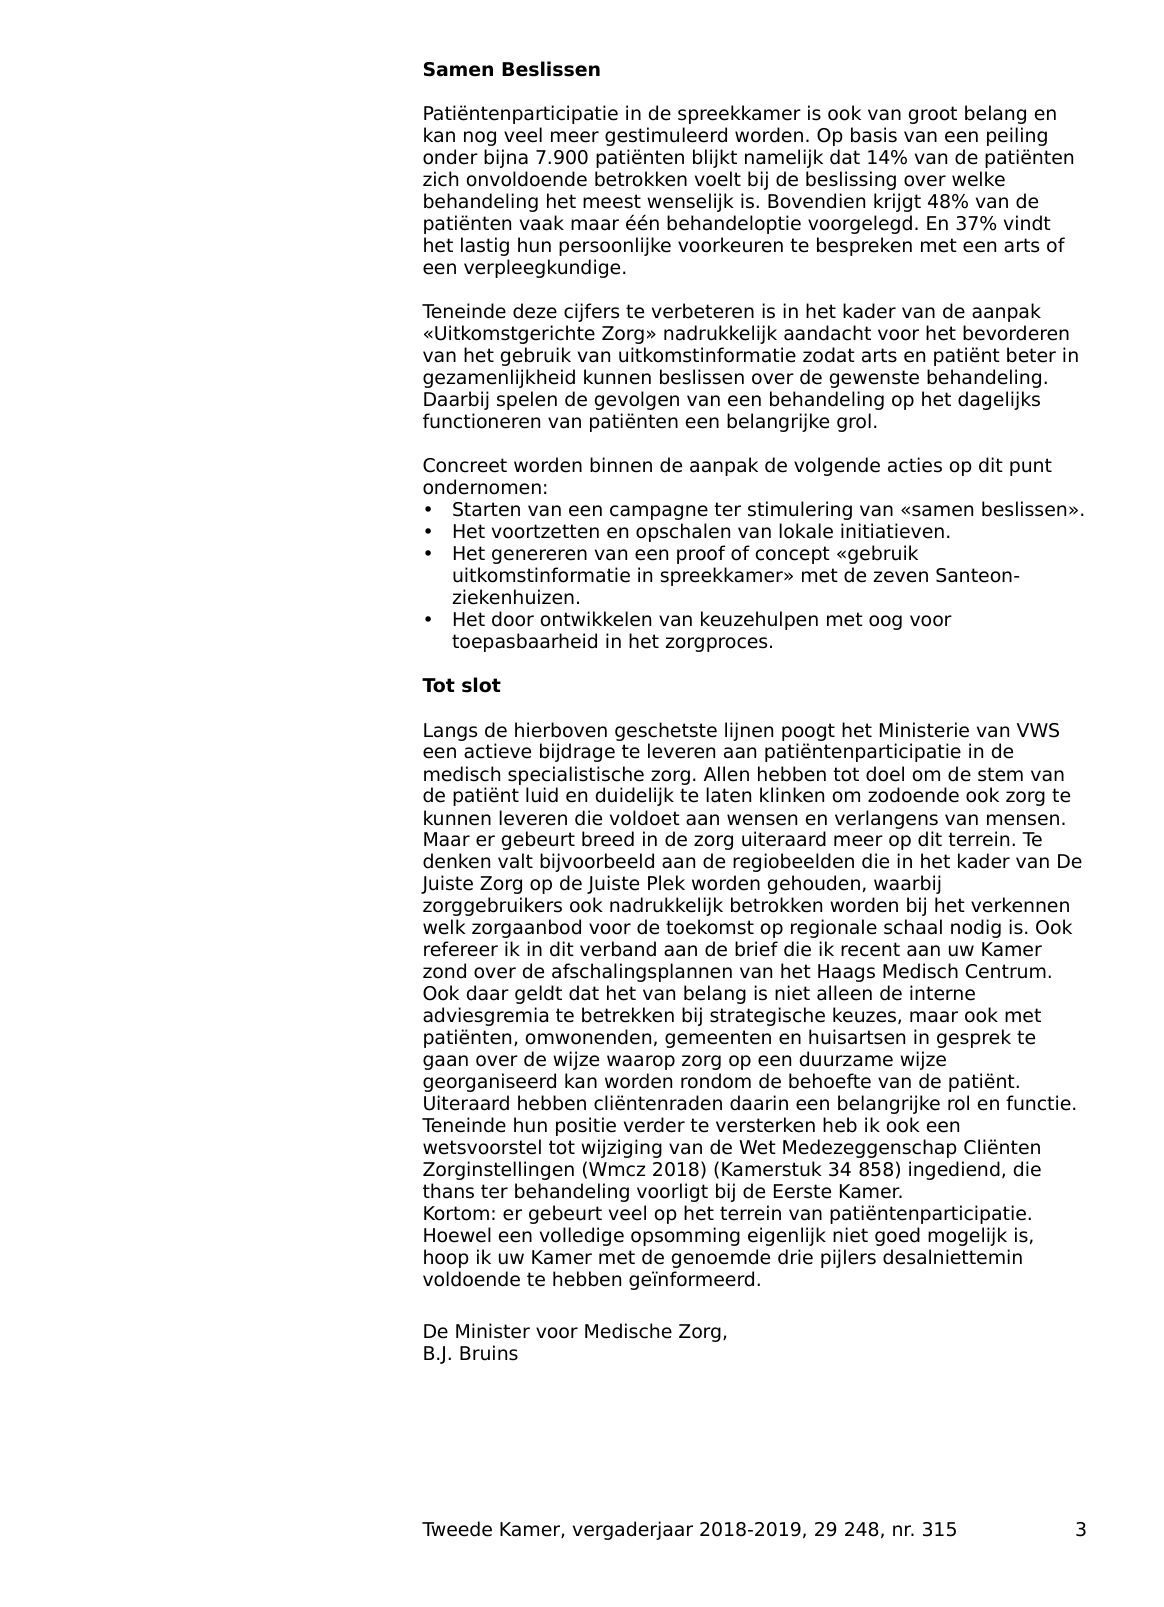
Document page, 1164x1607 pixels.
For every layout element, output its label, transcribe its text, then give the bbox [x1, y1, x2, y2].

text • Het door ontwikkelen van keuzehulpen met oog voor toepasbaarheid in het zorgproces. [422, 609, 1087, 653]
text Langs de hierboven geschetste lijnen poogt het Ministerie van VWS een actieve bijdrage te leveren aan patiëntenparticipatie in de medisch specialistische zorg. Allen hebben tot doel om de stem van de patiënt luid en duidelijk te laten klinken om zodoende ook zorg te kunnen leveren die voldoet aan wensen en verlangens van mensen. Maar er gebeurt breed in de zorg uiteraard meer op dit terrein. Te denken valt bijvoorbeeld aan de regiobeelden die in het kader van De Juiste Zorg op de Juiste Plek worden gehouden, waarbij zorggebruikers ook nadrukkelijk betrokken worden bij het verkennen welk zorgaanbod voor de toekomst op regionale schaal nodig is. Ook refereer ik in dit verband aan de brief die ik recent aan uw Kamer zond over de afschalingsplannen van het Haags Medisch Centrum. Ook daar geldt dat het van belang is niet alleen de interne adviesgremia te betrekken bij strategische keuzes, maar ook met patiënten, omwonenden, gemeenten en huisartsen in gesprek te gaan over de wijze waarop zorg op een duurzame wijze georganiseerd kan worden rondom de behoefte van de patiënt. Uiteraard hebben cliëntenraden daarin een belangrijke rol en functie. Teneinde hun positie verder te versterken heb ik ook een wetsvoorstel tot wijziging van de Wet Medezeggenschap Cliënten Zorginstellingen (Wmcz 2018) (Kamerstuk 34 858) ingediend, die thans ter behandeling voorligt bij de Eerste Kamer. [422, 719, 1087, 1203]
text • Het genereren van een proof of concept «gebruik uitkomstinformatie in spreekkamer» met de zeven Santeon-ziekenhuizen. [422, 543, 1087, 609]
subtitle Samen Beslissen [422, 59, 1087, 81]
text Kortom: er gebeurt veel op het terrein van patiëntenparticipatie. Hoewel een volledige opsomming eigenlijk niet goed mogelijk is, hoop ik uw Kamer met de genoemde drie pijlers desalniettemin voldoende te hebben geïnformeerd. [422, 1203, 1087, 1291]
text Concreet worden binnen de aanpak de volgende acties op dit punt ondernomen: [422, 455, 1087, 499]
text De Minister voor Medische Zorg, B.J. Bruins [422, 1321, 1087, 1365]
text Teneinde deze cijfers te verbeteren is in het kader van de aanpak «Uitkomstgerichte Zorg» nadrukkelijk aandacht voor het bevorderen van het gebruik van uitkomstinformatie zodat arts en patiënt beter in gezamenlijkheid kunnen beslissen over de gewenste behandeling. Daarbij spelen de gevolgen van een behandeling op het dagelijks functioneren van patiënten een belangrijke grol. [422, 301, 1087, 433]
text • Starten van een campagne ter stimulering van «samen beslissen». [422, 499, 1087, 521]
text Patiëntenparticipatie in de spreekkamer is ook van groot belang en kan nog veel meer gestimuleerd worden. Op basis van een peiling onder bijna 7.900 patiënten blijkt namelijk dat 14% van de patiënten zich onvoldoende betrokken voelt bij de beslissing over welke behandeling het meest wenselijk is. Bovendien krijgt 48% van de patiënten vaak maar één behandeloptie voorgelegd. En 37% vindt het lastig hun persoonlijke voorkeuren te bespreken met een arts of een verpleegkundige. [422, 103, 1087, 279]
subtitle Tot slot [422, 675, 1087, 697]
text • Het voortzetten en opschalen van lokale initiatieven. [422, 521, 1087, 543]
